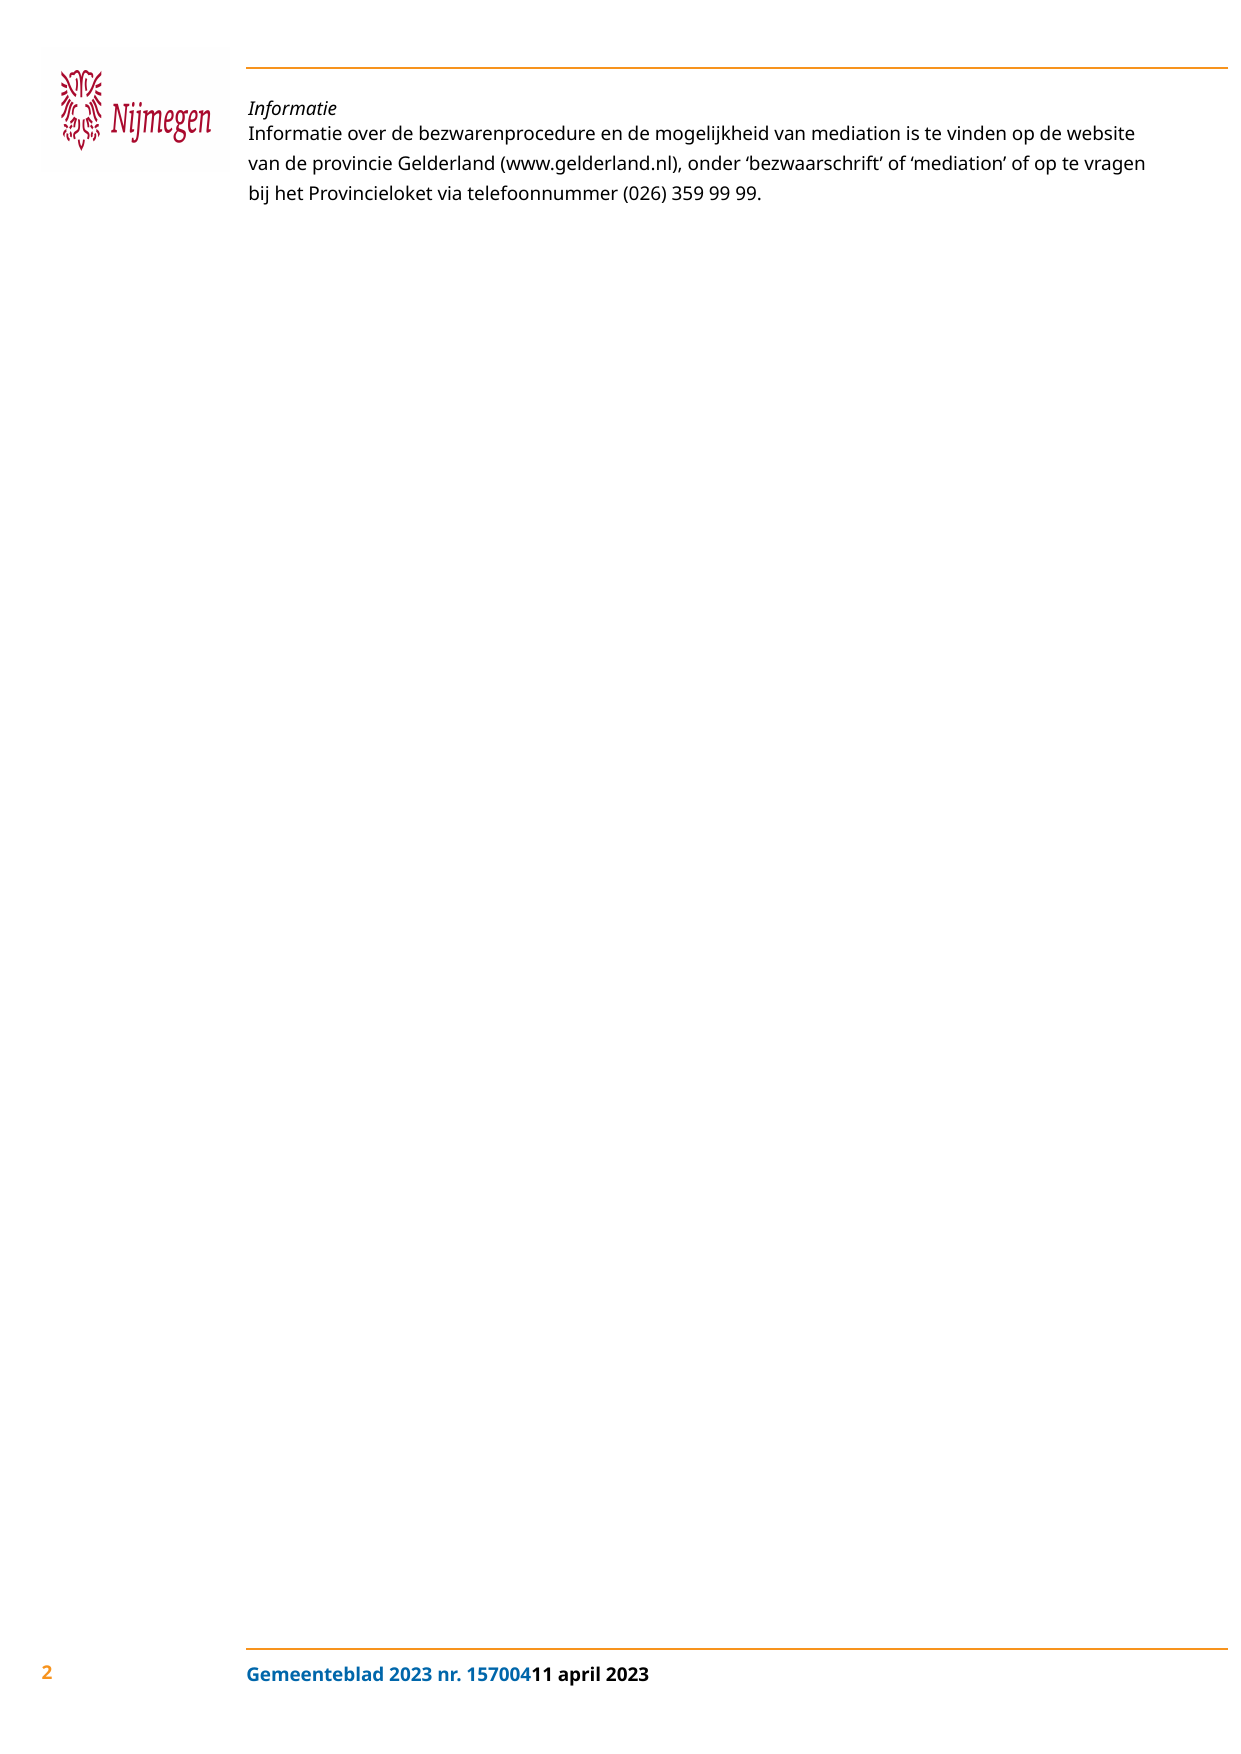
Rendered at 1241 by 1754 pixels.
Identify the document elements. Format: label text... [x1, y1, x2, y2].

text Informatie over de bezwarenprocedure en de mogelijkheid van mediation is te vinden op de website van de provincie Gelderland (www.gelderland.nl), onder ‘bezwaarschrift’ of ‘mediation’ of op te vragen bij het Provincieloket via telefoonnummer (026) 359 99 99. [248, 121, 1152, 205]
picture [41, 47, 231, 172]
text Informatie [248, 95, 1152, 121]
